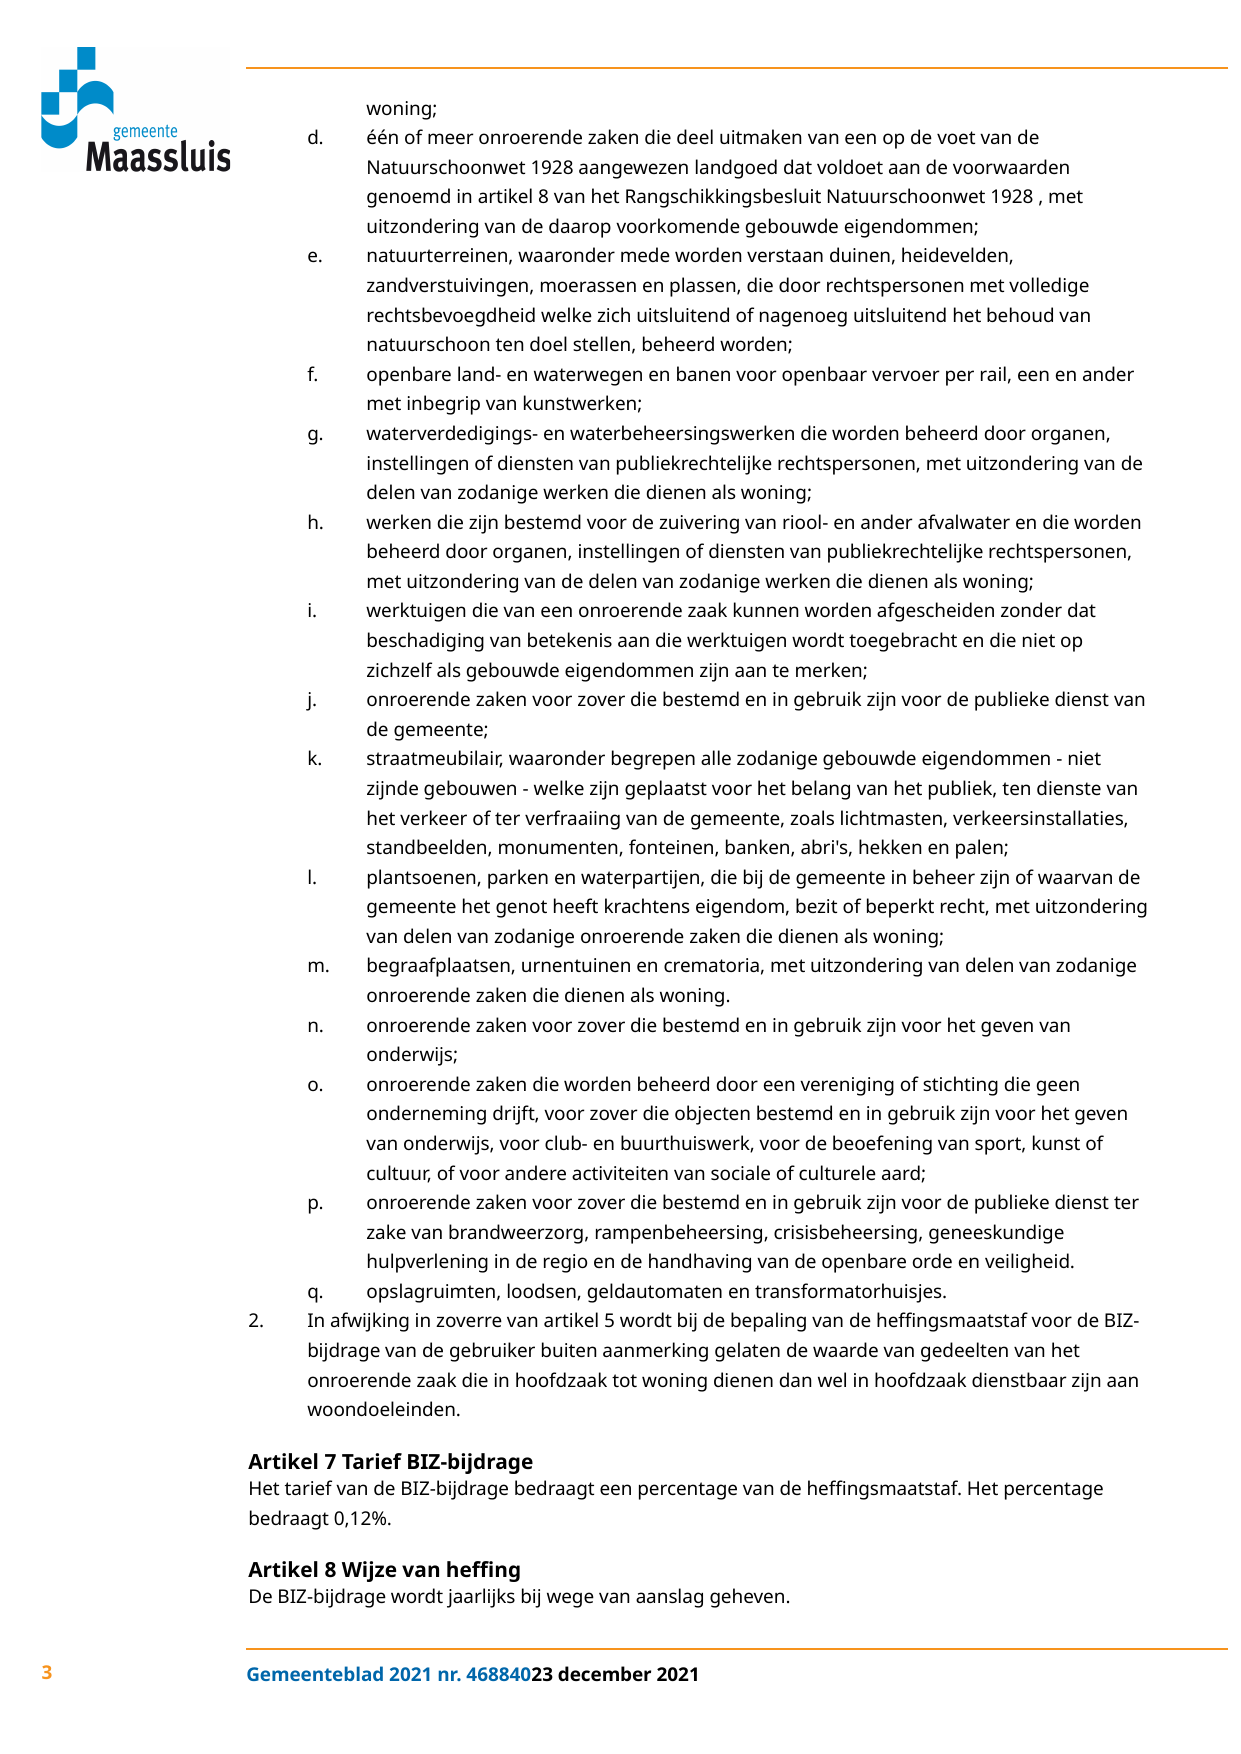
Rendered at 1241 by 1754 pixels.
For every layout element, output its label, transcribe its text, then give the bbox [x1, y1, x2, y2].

list natuurterreinen, waaronder mede worden verstaan duinen, heidevelden, zandverstuivingen, moerassen en plassen, die door rechtspersonen met volledige rechtsbevoegdheid welke zich uitsluitend of nagenoeg uitsluitend het behoud van natuurschoon ten doel stellen, beheerd worden; [307, 243, 1152, 357]
list In afwijking in zoverre van artikel 5 wordt bij de bepaling van de heffingsmaatstaf voor de BIZ-bijdrage van de gebruiker buiten aanmerking gelaten de waarde van gedeelten van het onroerende zaak die in hoofdzaak tot woning dienen dan wel in hoofdzaak dienstbaar zijn aan woondoeleinden. [248, 1308, 1152, 1422]
picture [41, 47, 77, 92]
text Het tarief van de BIZ-bijdrage bedraagt een percentage van de heffingsmaatstaf. Het percentage bedraagt 0,12%. [248, 1475, 1152, 1531]
list waterverdedigings- en waterbeheersingswerken die worden beheerd door organen, instellingen of diensten van publiekrechtelijke rechtspersonen, met uitzondering van de delen van zodanige werken die dienen als woning; [307, 420, 1152, 505]
list onroerende zaken voor zover die bestemd en in gebruik zijn voor de publieke dienst van de gemeente; [307, 686, 1152, 742]
list onroerende zaken voor zover die bestemd en in gebruik zijn voor de publieke dienst ter zake van brandweerzorg, rampenbeheersing, crisisbeheersing, geneeskundige hulpverlening in de regio en de handhaving van de openbare orde en veiligheid. [307, 1189, 1152, 1274]
picture [41, 47, 231, 172]
list openbare land- en waterwegen en banen voor openbaar vervoer per rail, een en ander met inbegrip van kunstwerken; [307, 361, 1152, 416]
list onroerende zaken die worden beheerd door een vereniging of stichting die geen onderneming drijft, voor zover die objecten bestemd en in gebruik zijn voor het geven van onderwijs, voor club- en buurthuiswerk, voor de beoefening van sport, kunst of cultuur, of voor andere activiteiten van sociale of culturele aard; [307, 1071, 1152, 1186]
list plantsoenen, parken en waterpartijen, die bij de gemeente in beheer zijn of waarvan de gemeente het genot heeft krachtens eigendom, bezit of beperkt recht, met uitzondering van delen van zodanige onroerende zaken die dienen als woning; [307, 864, 1152, 949]
list woning; [307, 95, 1152, 121]
text De BIZ-bijdrage wordt jaarlijks bij wege van aanslag geheven. [248, 1584, 1152, 1609]
text Artikel 7 Tarief BIZ-bijdrage [248, 1447, 1152, 1475]
list onroerende zaken voor zover die bestemd en in gebruik zijn voor het geven van onderwijs; [307, 1012, 1152, 1067]
text Artikel 8 Wijze van heffing [248, 1555, 1152, 1584]
list opslagruimten, loodsen, geldautomaten en transformatorhuisjes. [307, 1278, 1152, 1304]
list straatmeubilair, waaronder begrepen alle zodanige gebouwde eigendommen - niet zijnde gebouwen - welke zijn geplaatst voor het belang van het publiek, ten dienste van het verkeer of ter verfraaiing van de gemeente, zoals lichtmasten, verkeersinstallaties, standbeelden, monumenten, fonteinen, banken, abri's, hekken en palen; [307, 746, 1152, 860]
list werktuigen die van een onroerende zaak kunnen worden afgescheiden zonder dat beschadiging van betekenis aan die werktuigen wordt toegebracht en die niet op zichzelf als gebouwde eigendommen zijn aan te merken; [307, 598, 1152, 683]
list begraafplaatsen, urnentuinen en crematoria, met uitzondering van delen van zodanige onroerende zaken die dienen als woning. [307, 953, 1152, 1008]
list één of meer onroerende zaken die deel uitmaken van een op de voet van de Natuurschoonwet 1928 aangewezen landgoed dat voldoet aan de voorwaarden genoemd in artikel 8 van het Rangschikkingsbesluit Natuurschoonwet 1928 , met uitzondering van de daarop voorkomende gebouwde eigendommen; [307, 124, 1152, 239]
list werken die zijn bestemd voor de zuivering van riool- en ander afvalwater en die worden beheerd door organen, instellingen of diensten van publiekrechtelijke rechtspersonen, met uitzondering van de delen van zodanige werken die dienen als woning; [307, 509, 1152, 594]
